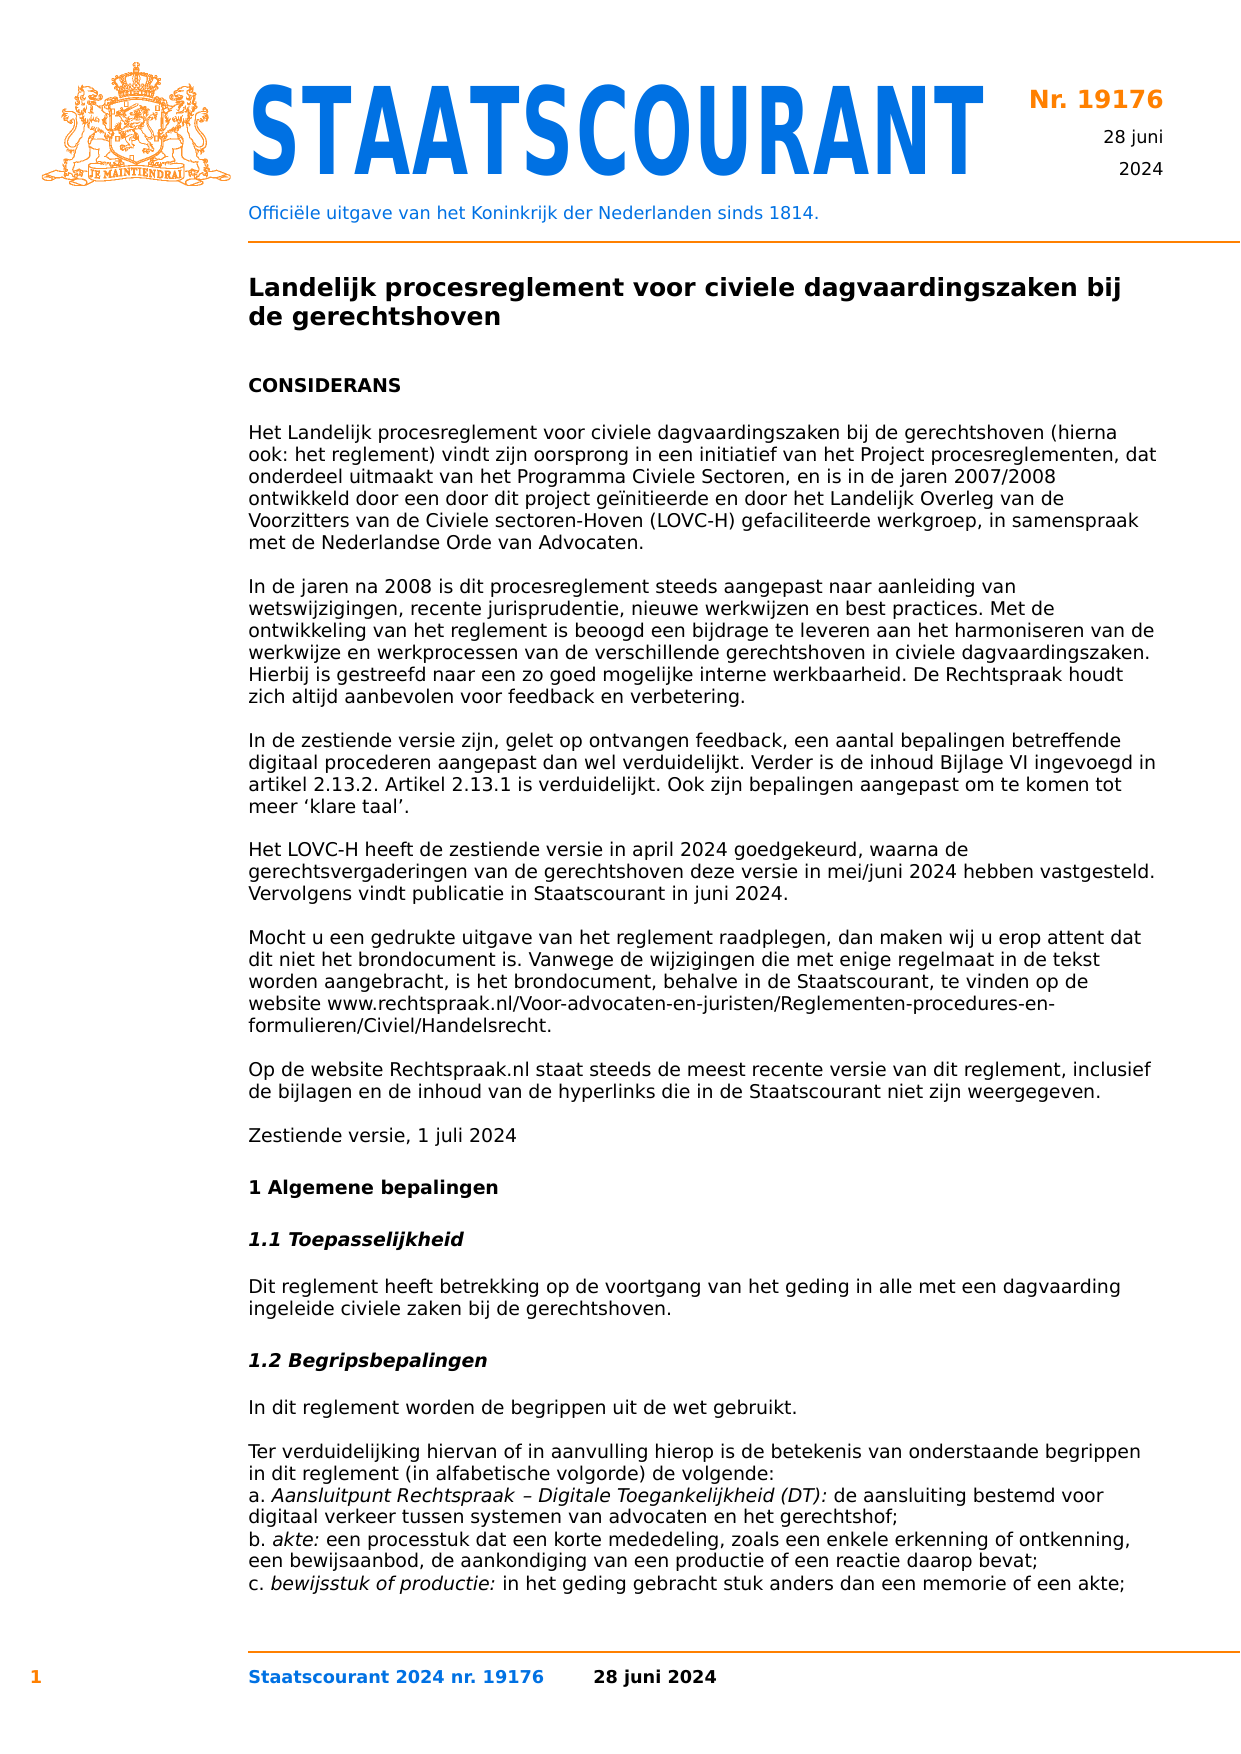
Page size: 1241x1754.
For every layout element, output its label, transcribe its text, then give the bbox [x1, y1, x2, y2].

text b. akte: een processtuk dat een korte mededeling, zoals een enkele erkenning of ontkenning, een bewijsaanbod, de aankondiging van een productie of een reactie daarop bevat; [248, 1528, 1163, 1572]
table_cell 2024 [998, 153, 1240, 203]
subtitle Landelijk procesreglement voor civiele dagvaardingszaken bij de gerechtshoven [248, 273, 1163, 331]
subtitle 1.2 Begripsbepalingen [248, 1350, 1163, 1372]
subtitle CONSIDERANS [248, 375, 1163, 397]
text Zestiende versie, 1 juli 2024 [248, 1125, 1163, 1147]
subtitle 1.1 Toepasselijkheid [248, 1229, 1163, 1251]
table_cell 28 juni [998, 121, 1240, 153]
text Mocht u een gedrukte uitgave van het reglement raadplegen, dan maken wij u erop attent dat dit niet het brondocument is. Vanwege de wijzigingen die met enige regelmaat in de tekst worden aangebracht, is het brondocument, behalve in de Staatscourant, te vinden op de website www.rechtspraak.nl/Voor-advocaten-en-juristen/Reglementen-procedures-en-formulieren/Civiel/Handelsrecht. [248, 927, 1163, 1037]
text a. Aansluitpunt Rechtspraak – Digitale Toegankelijkheid (DT): de aansluiting bestemd voor digitaal verkeer tussen systemen van advocaten en het gerechtshof; [248, 1484, 1163, 1528]
text Op de website Rechtspraak.nl staat steeds de meest recente versie van dit reglement, inclusief de bijlagen en de inhoud van de hyperlinks die in de Staatscourant niet zijn weergegeven. [248, 1059, 1163, 1103]
text Het Landelijk procesreglement voor civiele dagvaardingszaken bij de gerechtshoven (hierna ook: het reglement) vindt zijn oorsprong in een initiatief van het Project procesreglementen, dat onderdeel uitmaakt van het Programma Civiele Sectoren, en is in de jaren 2007/2008 ontwikkeld door een door dit project geïnitieerde en door het Landelijk Overleg van de Voorzitters van de Civiele sectoren-Hoven (LOVC-H) gefaciliteerde werkgroep, in samenspraak met de Nederlandse Orde van Advocaten. [248, 422, 1163, 554]
text In de jaren na 2008 is dit procesreglement steeds aangepast naar aanleiding van wetswijzigingen, recente jurisprudentie, nieuwe werkwijzen en best practices. Met de ontwikkeling van het reglement is beoogd een bijdrage te leveren aan het harmoniseren van de werkwijze en werkprocessen van de verschillende gerechtshoven in civiele dagvaardingszaken. Hierbij is gestreefd naar een zo goed mogelijke interne werkbaarheid. De Rechtspraak houdt zich altijd aanbevolen voor feedback en verbetering. [248, 576, 1163, 708]
text Het LOVC-H heeft de zestiende versie in april 2024 goedgekeurd, waarna de gerechtsvergaderingen van de gerechtshoven deze versie in mei/juni 2024 hebben vastgesteld. Vervolgens vindt publicatie in Staatscourant in juni 2024. [248, 839, 1163, 905]
table_cell Officiële uitgave van het Koninkrijk der Nederlanden sinds 1814. [248, 203, 1240, 241]
table_header [25, 62, 248, 241]
table_header STAATSCOURANT [248, 62, 998, 203]
picture [41, 62, 231, 186]
text Dit reglement heeft betrekking op de voortgang van het geding in alle met een dagvaarding ingeleide civiele zaken bij de gerechtshoven. [248, 1276, 1163, 1320]
text In dit reglement worden de begrippen uit de wet gebruikt. [248, 1397, 1163, 1419]
text In de zestiende versie zijn, gelet op ontvangen feedback, een aantal bepalingen betreffende digitaal procederen aangepast dan wel verduidelijkt. Verder is de inhoud Bijlage VI ingevoegd in artikel 2.13.2. Artikel 2.13.1 is verduidelijkt. Ook zijn bepalingen aangepast om te komen tot meer ‘klare taal’. [248, 729, 1163, 817]
table_header Nr. 19176 [998, 62, 1240, 121]
text c. bewijsstuk of productie: in het geding gebracht stuk anders dan een memorie of een akte; [248, 1572, 1163, 1594]
subtitle 1 Algemene bepalingen [248, 1177, 1163, 1199]
text Ter verduidelijking hiervan of in aanvulling hierop is de betekenis van onderstaande begrippen in dit reglement (in alfabetische volgorde) de volgende: [248, 1441, 1163, 1484]
